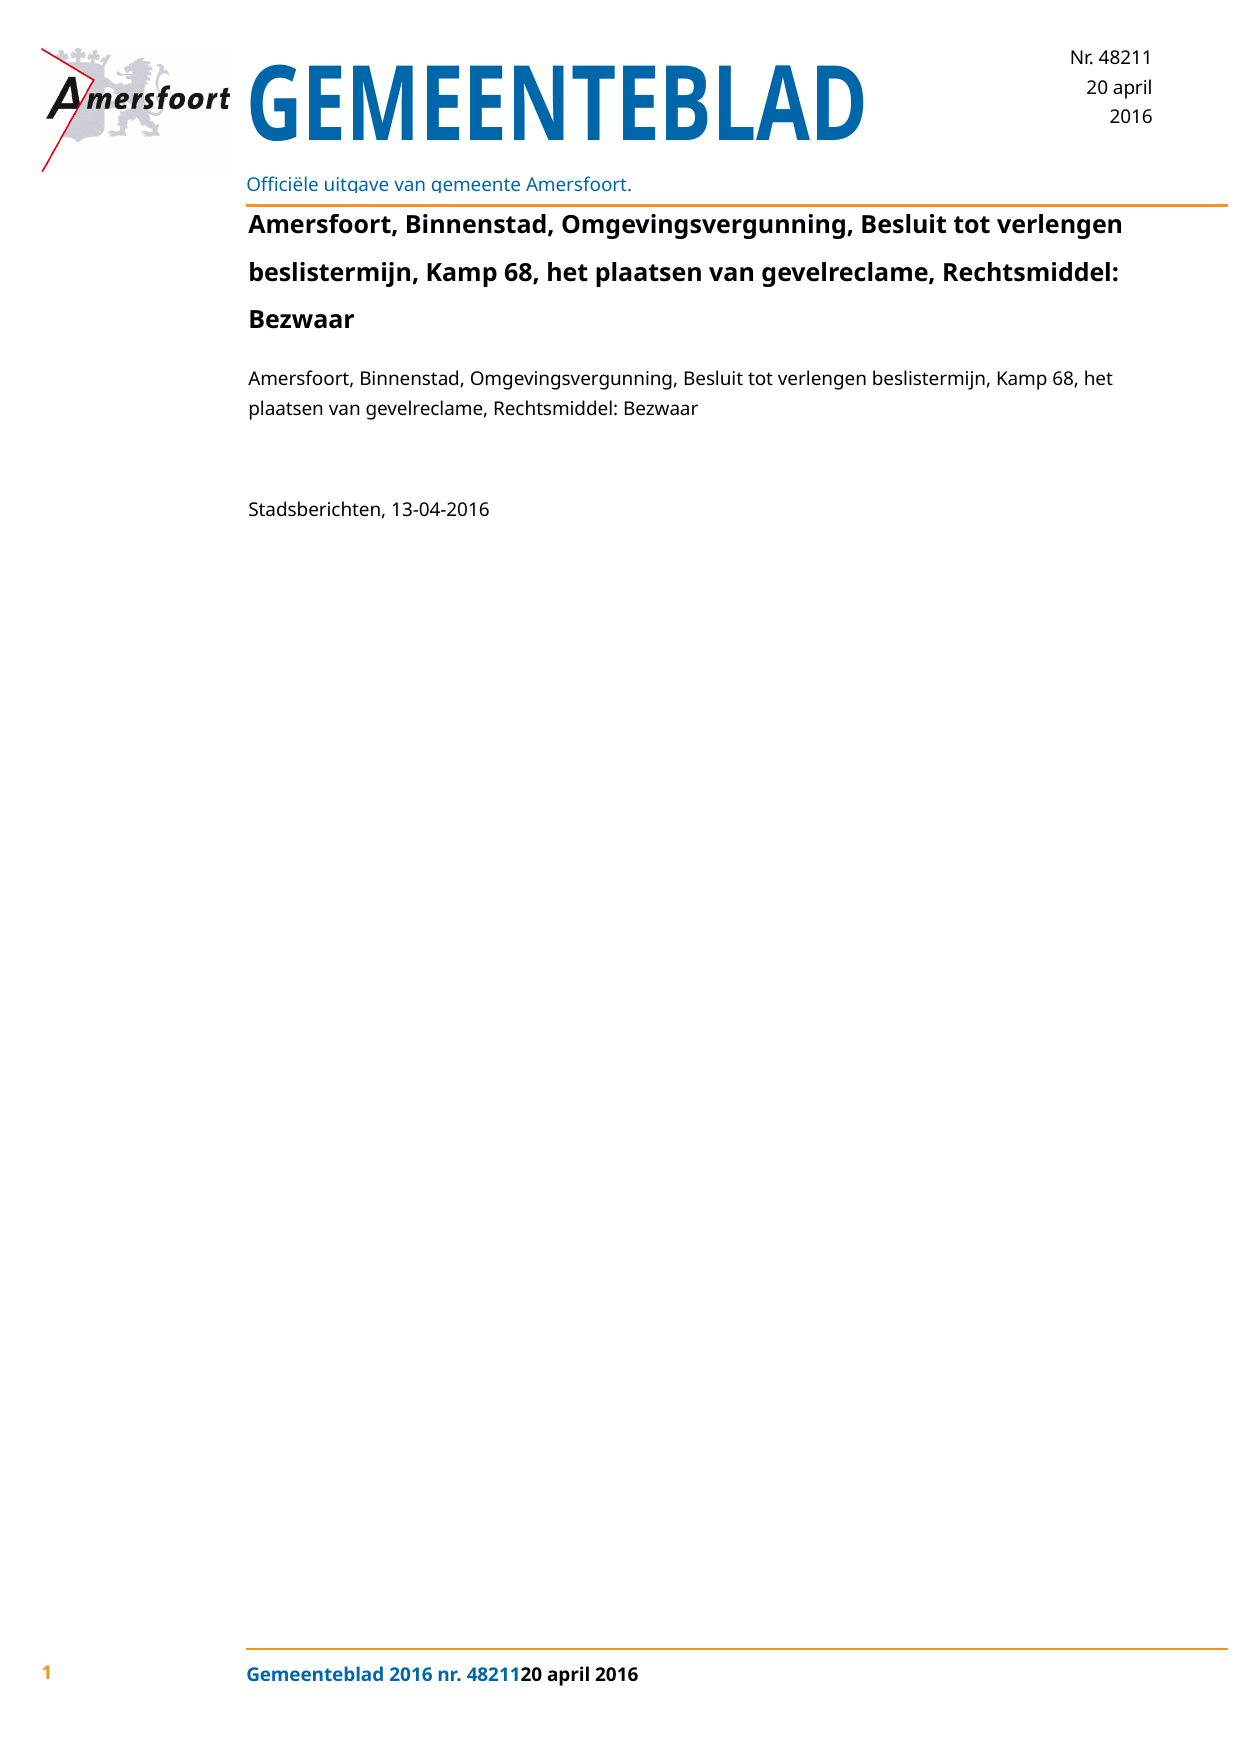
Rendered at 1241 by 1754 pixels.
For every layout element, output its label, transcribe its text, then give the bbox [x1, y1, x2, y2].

text Stadsberichten, 13-04-2016 [248, 496, 1152, 522]
picture [41, 47, 231, 172]
text Amersfoort, Binnenstad, Omgevingsvergunning, Besluit tot verlengen beslistermijn, Kamp 68, het plaatsen van gevelreclame, Rechtsmiddel: Bezwaar [248, 366, 1152, 421]
text Amersfoort, Binnenstad, Omgevingsvergunning, Besluit tot verlengen beslistermijn, Kamp 68, het plaatsen van gevelreclame, Rechtsmiddel: Bezwaar [248, 207, 1152, 336]
